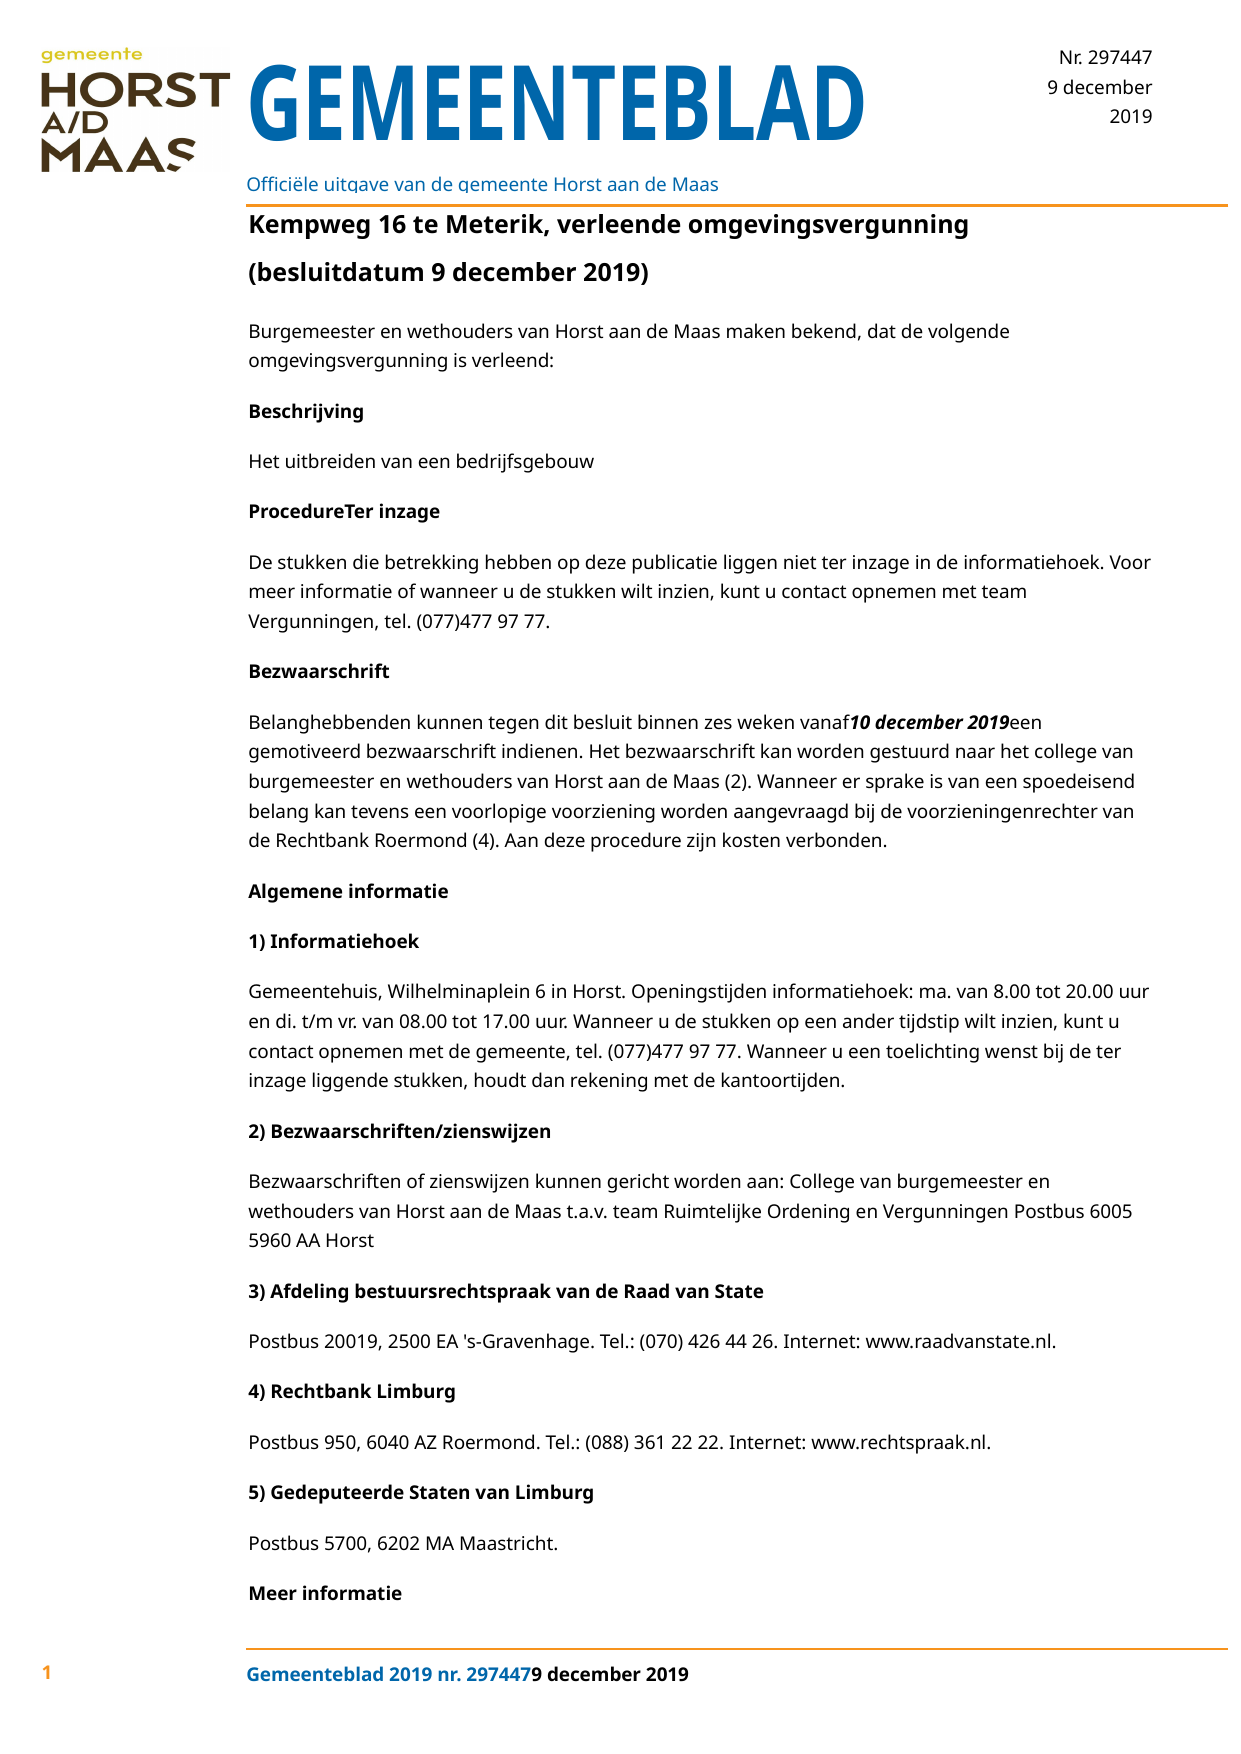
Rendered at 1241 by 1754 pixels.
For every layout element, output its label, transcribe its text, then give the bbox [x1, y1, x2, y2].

text 5) Gedeputeerde Staten van Limburg [248, 1479, 1152, 1505]
text Burgemeester en wethouders van Horst aan de Maas maken bekend, dat de volgende omgevingsvergunning is verleend: [248, 318, 1152, 373]
text 3) Afdeling bestuursrechtspraak van de Raad van State [248, 1278, 1152, 1304]
text Belanghebbenden kunnen tegen dit besluit binnen zes weken vanaf10 december 2019een gemotiveerd bezwaarschrift indienen. Het bezwaarschrift kan worden gestuurd naar het college van burgemeester en wethouders van Horst aan de Maas (2). Wanneer er sprake is van een spoedeisend belang kan tevens een voorlopige voorziening worden aangevraagd bij de voorzieningenrechter van de Rechtbank Roermond (4). Aan deze procedure zijn kosten verbonden. [248, 709, 1152, 853]
text De stukken die betrekking hebben op deze publicatie liggen niet ter inzage in de informatiehoek. Voor meer informatie of wanneer u de stukken wilt inzien, kunt u contact opnemen met team Vergunningen, tel. (077)477 97 77. [248, 549, 1152, 634]
text Kempweg 16 te Meterik, verleende omgevingsvergunning (besluitdatum 9 december 2019) [248, 207, 1152, 288]
text Algemene informatie [248, 878, 1152, 904]
text Meer informatie [248, 1580, 1152, 1606]
text 2) Bezwaarschriften/zienswijzen [248, 1118, 1152, 1144]
picture [41, 47, 231, 172]
text Het uitbreiden van een bedrijfsgebouw [248, 448, 1152, 474]
text Gemeentehuis, Wilhelminaplein 6 in Horst. Openingstijden informatiehoek: ma. van 8.00 tot 20.00 uur en di. t/m vr. van 08.00 tot 17.00 uur. Wanneer u de stukken op een ander tijdstip wilt inzien, kunt u contact opnemen met de gemeente, tel. (077)477 97 77. Wanneer u een toelichting wenst bij de ter inzage liggende stukken, houdt dan rekening met de kantoortijden. [248, 979, 1152, 1093]
text Postbus 950, 6040 AZ Roermond. Tel.: (088) 361 22 22. Internet: www.rechtspraak.nl. [248, 1429, 1152, 1455]
text Bezwaarschriften of zienswijzen kunnen gericht worden aan: College van burgemeester en wethouders van Horst aan de Maas t.a.v. team Ruimtelijke Ordening en Vergunningen Postbus 6005 5960 AA Horst [248, 1168, 1152, 1253]
text 4) Rechtbank Limburg [248, 1379, 1152, 1404]
text Bezwaarschrift [248, 659, 1152, 684]
text Beschrijving [248, 398, 1152, 424]
text Postbus 5700, 6202 MA Maastricht. [248, 1530, 1152, 1556]
text Postbus 20019, 2500 EA 's-Gravenhage. Tel.: (070) 426 44 26. Internet: www.raadvanstate.nl. [248, 1328, 1152, 1354]
text 1) Informatiehoek [248, 928, 1152, 954]
text ProcedureTer inzage [248, 499, 1152, 524]
